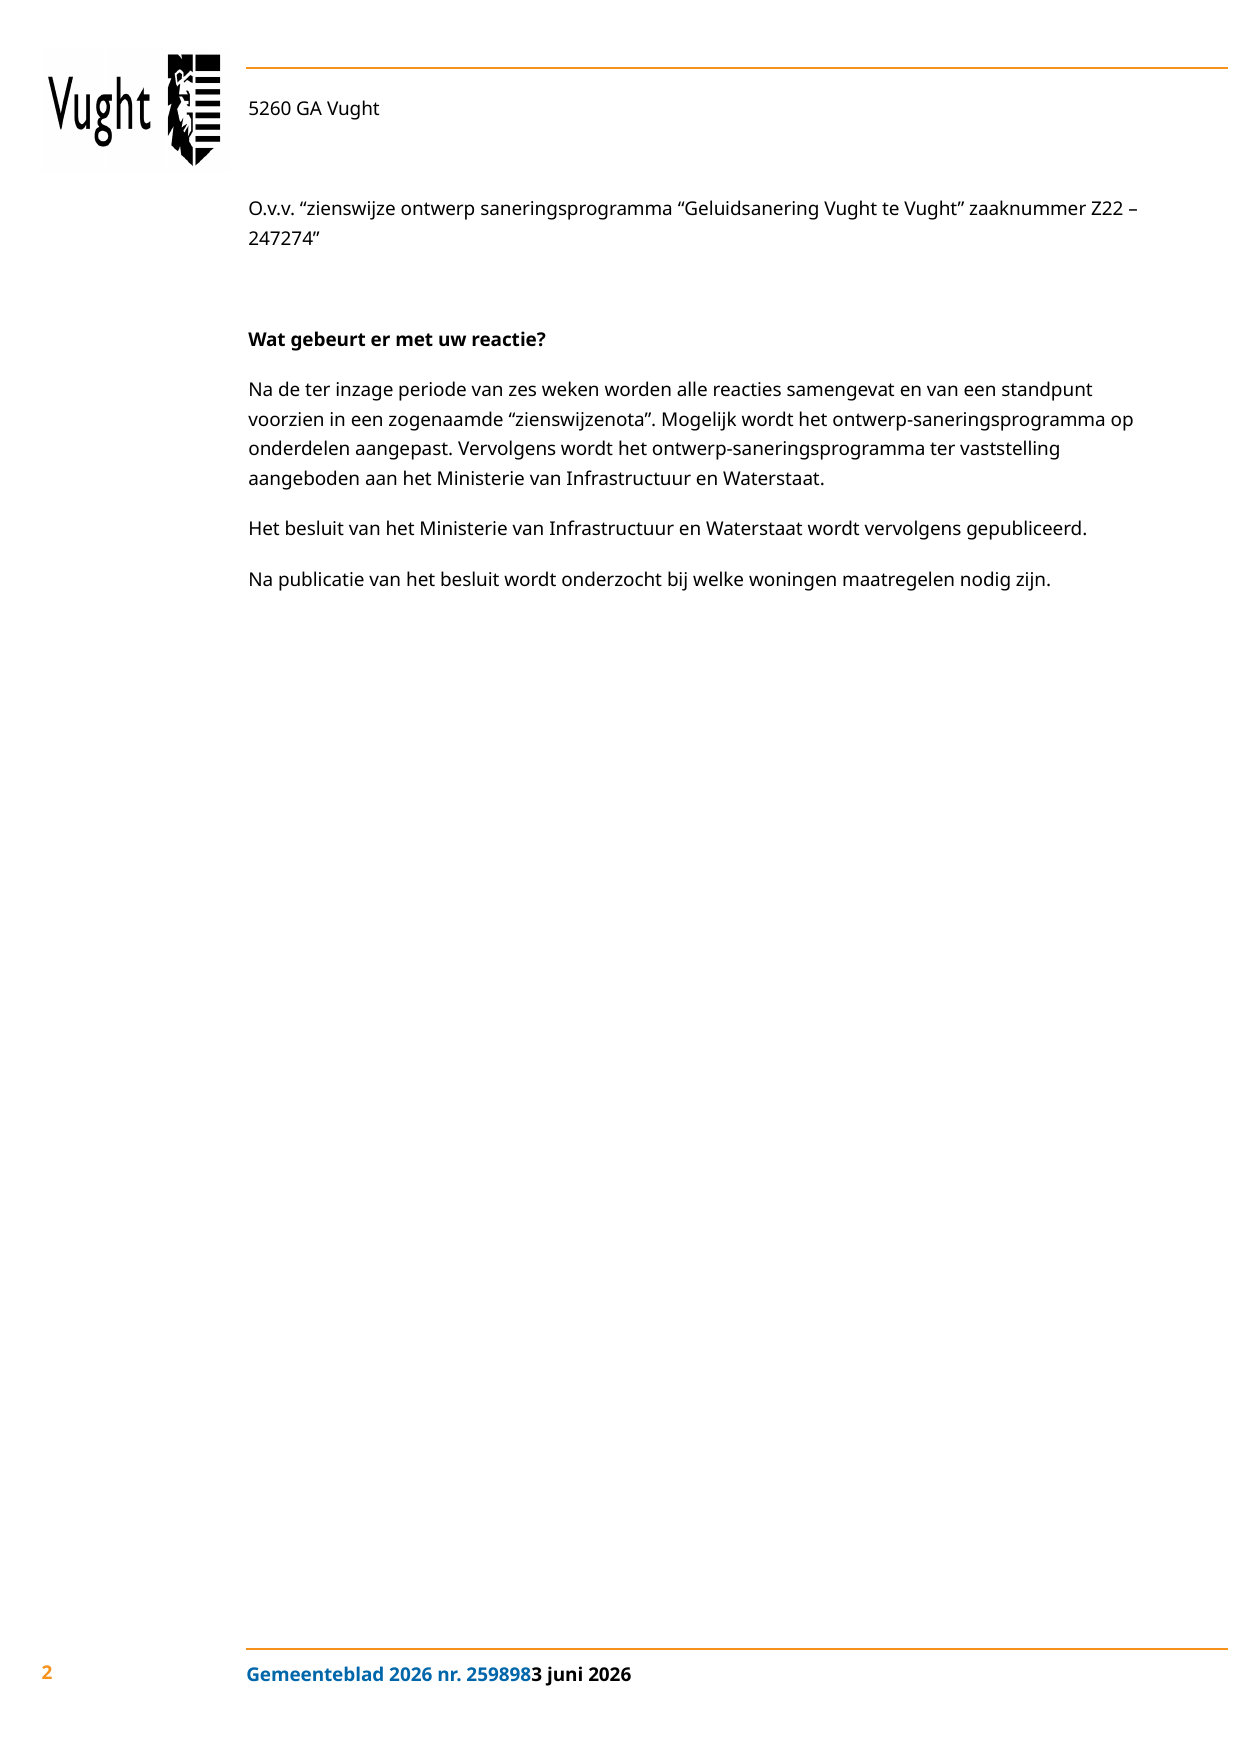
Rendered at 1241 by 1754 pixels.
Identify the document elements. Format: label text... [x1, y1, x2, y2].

text Wat gebeurt er met uw reactie? [248, 326, 1152, 352]
text 5260 GA Vught [248, 95, 1152, 121]
text Na de ter inzage periode van zes weken worden alle reacties samengevat en van een standpunt voorzien in een zogenaamde “zienswijzenota”. Mogelijk wordt het ontwerp-saneringsprogramma op onderdelen aangepast. Vervolgens wordt het ontwerp-saneringsprogramma ter vaststelling aangeboden aan het Ministerie van Infrastructuur en Waterstaat. [248, 376, 1152, 491]
text Het besluit van het Ministerie van Infrastructuur en Waterstaat wordt vervolgens gepubliceerd. [248, 516, 1152, 541]
text O.v.v. “zienswijze ontwerp saneringsprogramma “Geluidsanering Vught te Vught” zaaknummer Z22 – 247274” [248, 196, 1152, 251]
text Na publicatie van het besluit wordt onderzocht bij welke woningen maatregelen nodig zijn. [248, 566, 1152, 592]
picture [41, 47, 231, 172]
